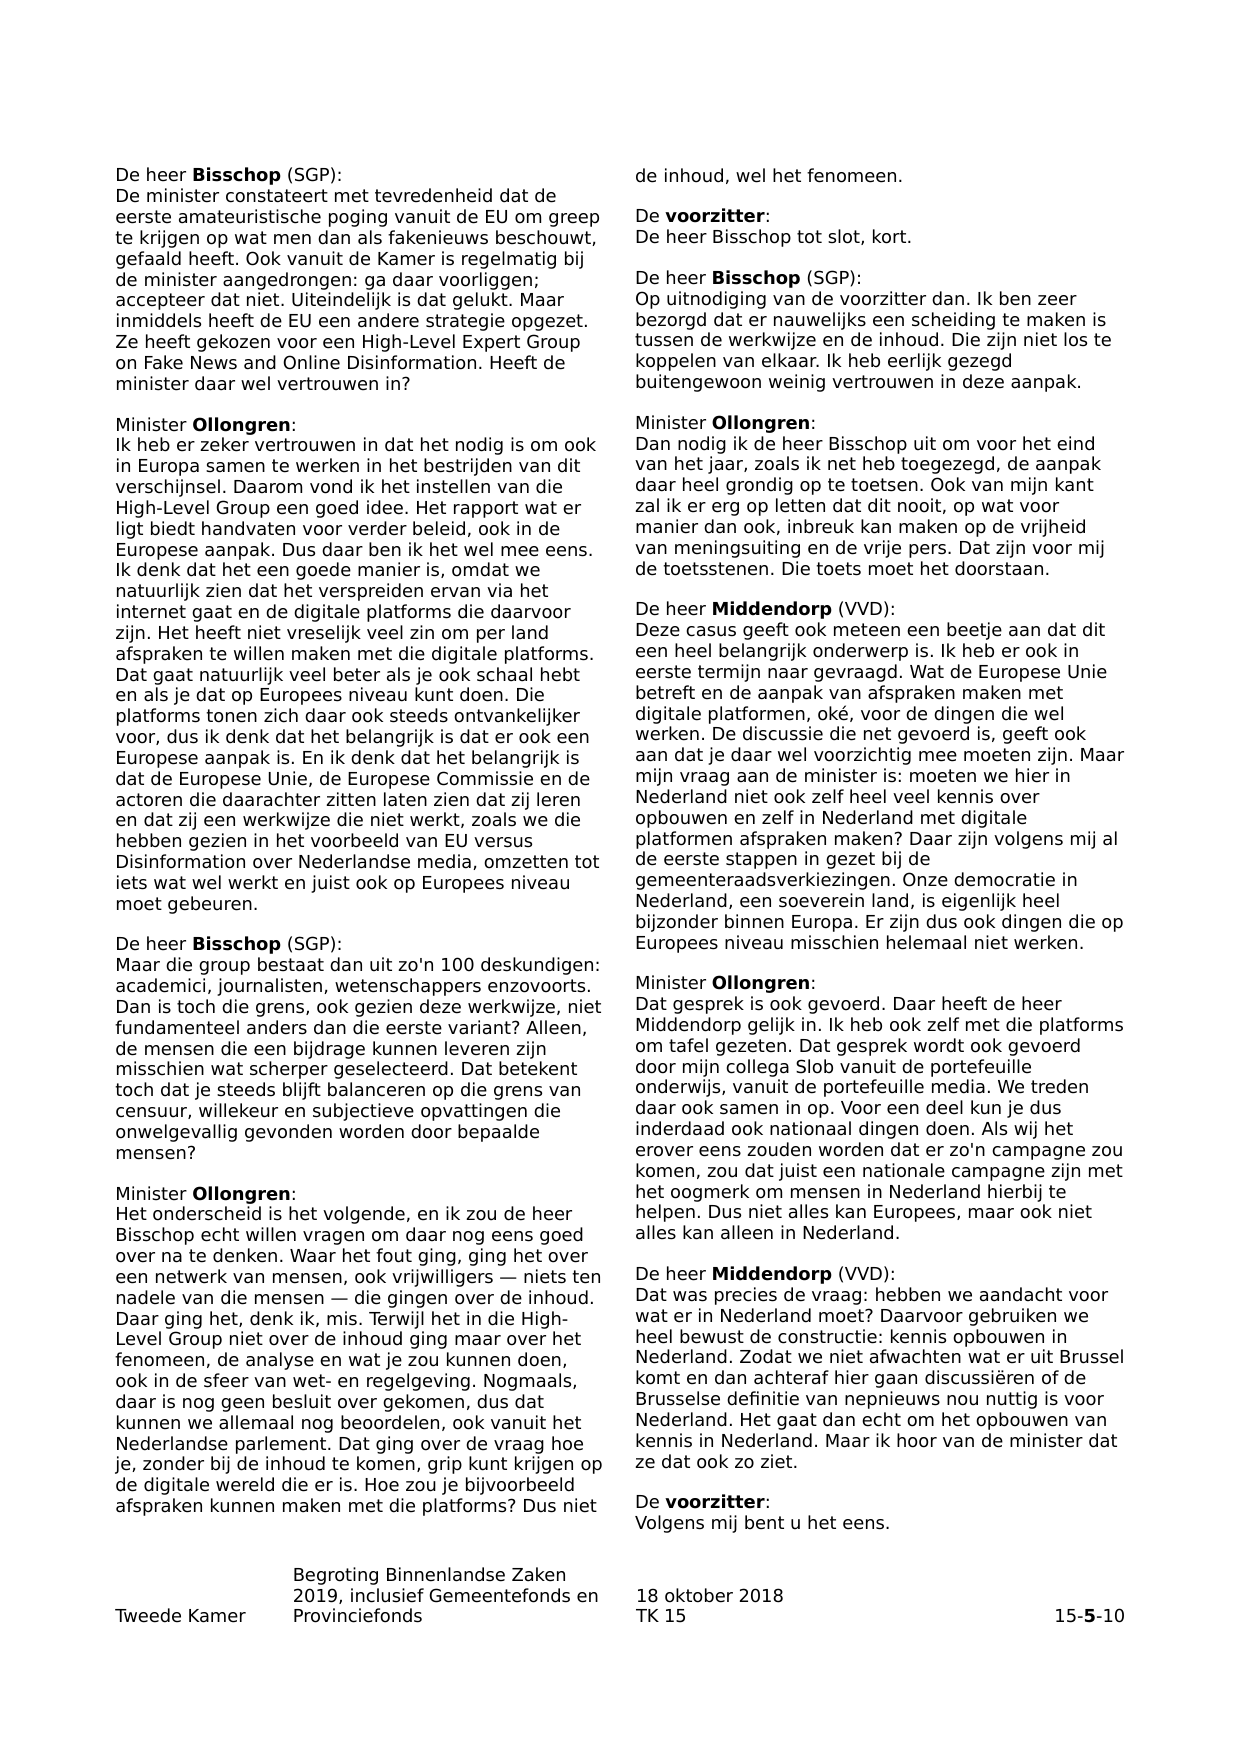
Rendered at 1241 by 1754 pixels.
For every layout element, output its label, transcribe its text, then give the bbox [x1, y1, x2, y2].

text De minister constateert met tevredenheid dat de eerste amateuristische poging vanuit de EU om greep te krijgen op wat men dan als fakenieuws beschouwt, gefaald heeft. Ook vanuit de Kamer is regelmatig bij de minister aangedrongen: ga daar voorliggen; accepteer dat niet. Uiteindelijk is dat gelukt. Maar inmiddels heeft de EU een andere strategie opgezet. Ze heeft gekozen voor een High-Level Expert Group on Fake News and Online Disinformation. Heeft de minister daar wel vertrouwen in? [115, 186, 605, 394]
text Het onderscheid is het volgende, en ik zou de heer Bisschop echt willen vragen om daar nog eens goed over na te denken. Waar het fout ging, ging het over een netwerk van mensen, ook vrijwilligers — niets ten nadele van die mensen — die gingen over de inhoud. Daar ging het, denk ik, mis. Terwijl het in die High-Level Group niet over de inhoud ging maar over het fenomeen, de analyse en wat je zou kunnen doen, ook in de sfeer van wet- en regelgeving. Nogmaals, daar is nog geen besluit over gekomen, dus dat kunnen we allemaal nog beoordelen, ook vanuit het Nederlandse parlement. Dat ging over de vraag hoe je, zonder bij de inhoud te komen, grip kunt krijgen op de digitale wereld die er is. Hoe zou je bijvoorbeeld afspraken kunnen maken met die platforms? Dus niet [115, 1204, 605, 1517]
text Dat was precies de vraag: hebben we aandacht voor wat er in Nederland moet? Daarvoor gebruiken we heel bewust de constructie: kennis opbouwen in Nederland. Zodat we niet afwachten wat er uit Brussel komt en dan achteraf hier gaan discussiëren of de Brusselse definitie van nepnieuws nou nuttig is voor Nederland. Het gaat dan echt om het opbouwen van kennis in Nederland. Maar ik hoor van de minister dat ze dat ook zo ziet. [635, 1285, 1125, 1472]
text Minister Ollongren: [115, 1183, 605, 1204]
text De heer Bisschop (SGP): [115, 165, 605, 186]
text De heer Bisschop (SGP): [115, 934, 605, 955]
text Dat gesprek is ook gevoerd. Daar heeft de heer Middendorp gelijk in. Ik heb ook zelf met die platforms om tafel gezeten. Dat gesprek wordt ook gevoerd door mijn collega Slob vanuit de portefeuille onderwijs, vanuit de portefeuille media. We treden daar ook samen in op. Voor een deel kun je dus inderdaad ook nationaal dingen doen. Als wij het erover eens zouden worden dat er zo'n campagne zou komen, zou dat juist een nationale campagne zijn met het oogmerk om mensen in Nederland hierbij te helpen. Dus niet alles kan Europees, maar ook niet alles kan alleen in Nederland. [635, 994, 1125, 1244]
text Minister Ollongren: [635, 413, 1125, 433]
text De voorzitter: [635, 1492, 1125, 1513]
text Volgens mij bent u het eens. [635, 1513, 1125, 1534]
text De heer Middendorp (VVD): [635, 599, 1125, 620]
text De heer Middendorp (VVD): [635, 1264, 1125, 1285]
text Deze casus geeft ook meteen een beetje aan dat dit een heel belangrijk onderwerp is. Ik heb er ook in eerste termijn naar gevraagd. Wat de Europese Unie betreft en de aanpak van afspraken maken met digitale platformen, oké, voor de dingen die wel werken. De discussie die net gevoerd is, geeft ook aan dat je daar wel voorzichtig mee moeten zijn. Maar mijn vraag aan de minister is: moeten we hier in Nederland niet ook zelf heel veel kennis over opbouwen en zelf in Nederland met digitale platformen afspraken maken? Daar zijn volgens mij al de eerste stappen in gezet bij de gemeenteraadsverkiezingen. Onze democratie in Nederland, een soeverein land, is eigenlijk heel bijzonder binnen Europa. Er zijn dus ook dingen die op Europees niveau misschien helemaal niet werken. [635, 620, 1125, 953]
text De heer Bisschop tot slot, kort. [635, 227, 1125, 248]
text Op uitnodiging van de voorzitter dan. Ik ben zeer bezorgd dat er nauwelijks een scheiding te maken is tussen de werkwijze en de inhoud. Die zijn niet los te koppelen van elkaar. Ik heb eerlijk gezegd buitengewoon weinig vertrouwen in deze aanpak. [635, 288, 1125, 393]
text De heer Bisschop (SGP): [635, 268, 1125, 288]
text de inhoud, wel het fenomeen. [635, 165, 1125, 186]
text Minister Ollongren: [635, 973, 1125, 994]
text Dan nodig ik de heer Bisschop uit om voor het eind van het jaar, zoals ik net heb toegezegd, de aanpak daar heel grondig op te toetsen. Ook van mijn kant zal ik er erg op letten dat dit nooit, op wat voor manier dan ook, inbreuk kan maken op de vrijheid van meningsuiting en de vrije pers. Dat zijn voor mij de toetsstenen. Die toets moet het doorstaan. [635, 433, 1125, 579]
text De voorzitter: [635, 206, 1125, 227]
text Minister Ollongren: [115, 414, 605, 435]
text Maar die group bestaat dan uit zo'n 100 deskundigen: academici, journalisten, wetenschappers enzovoorts. Dan is toch die grens, ook gezien deze werkwijze, niet fundamenteel anders dan die eerste variant? Alleen, de mensen die een bijdrage kunnen leveren zijn misschien wat scherper geselecteerd. Dat betekent toch dat je steeds blijft balanceren op die grens van censuur, willekeur en subjectieve opvattingen die onwelgevallig gevonden worden door bepaalde mensen? [115, 955, 605, 1163]
text Ik heb er zeker vertrouwen in dat het nodig is om ook in Europa samen te werken in het bestrijden van dit verschijnsel. Daarom vond ik het instellen van die High-Level Group een goed idee. Het rapport wat er ligt biedt handvaten voor verder beleid, ook in de Europese aanpak. Dus daar ben ik het wel mee eens. Ik denk dat het een goede manier is, omdat we natuurlijk zien dat het verspreiden ervan via het internet gaat en de digitale platforms die daarvoor zijn. Het heeft niet vreselijk veel zin om per land afspraken te willen maken met die digitale platforms. Dat gaat natuurlijk veel beter als je ook schaal hebt en als je dat op Europees niveau kunt doen. Die platforms tonen zich daar ook steeds ontvankelijker voor, dus ik denk dat het belangrijk is dat er ook een Europese aanpak is. En ik denk dat het belangrijk is dat de Europese Unie, de Europese Commissie en de actoren die daarachter zitten laten zien dat zij leren en dat zij een werkwijze die niet werkt, zoals we die hebben gezien in het voorbeeld van EU versus Disinformation over Nederlandse media, omzetten tot iets wat wel werkt en juist ook op Europees niveau moet gebeuren. [115, 435, 605, 914]
